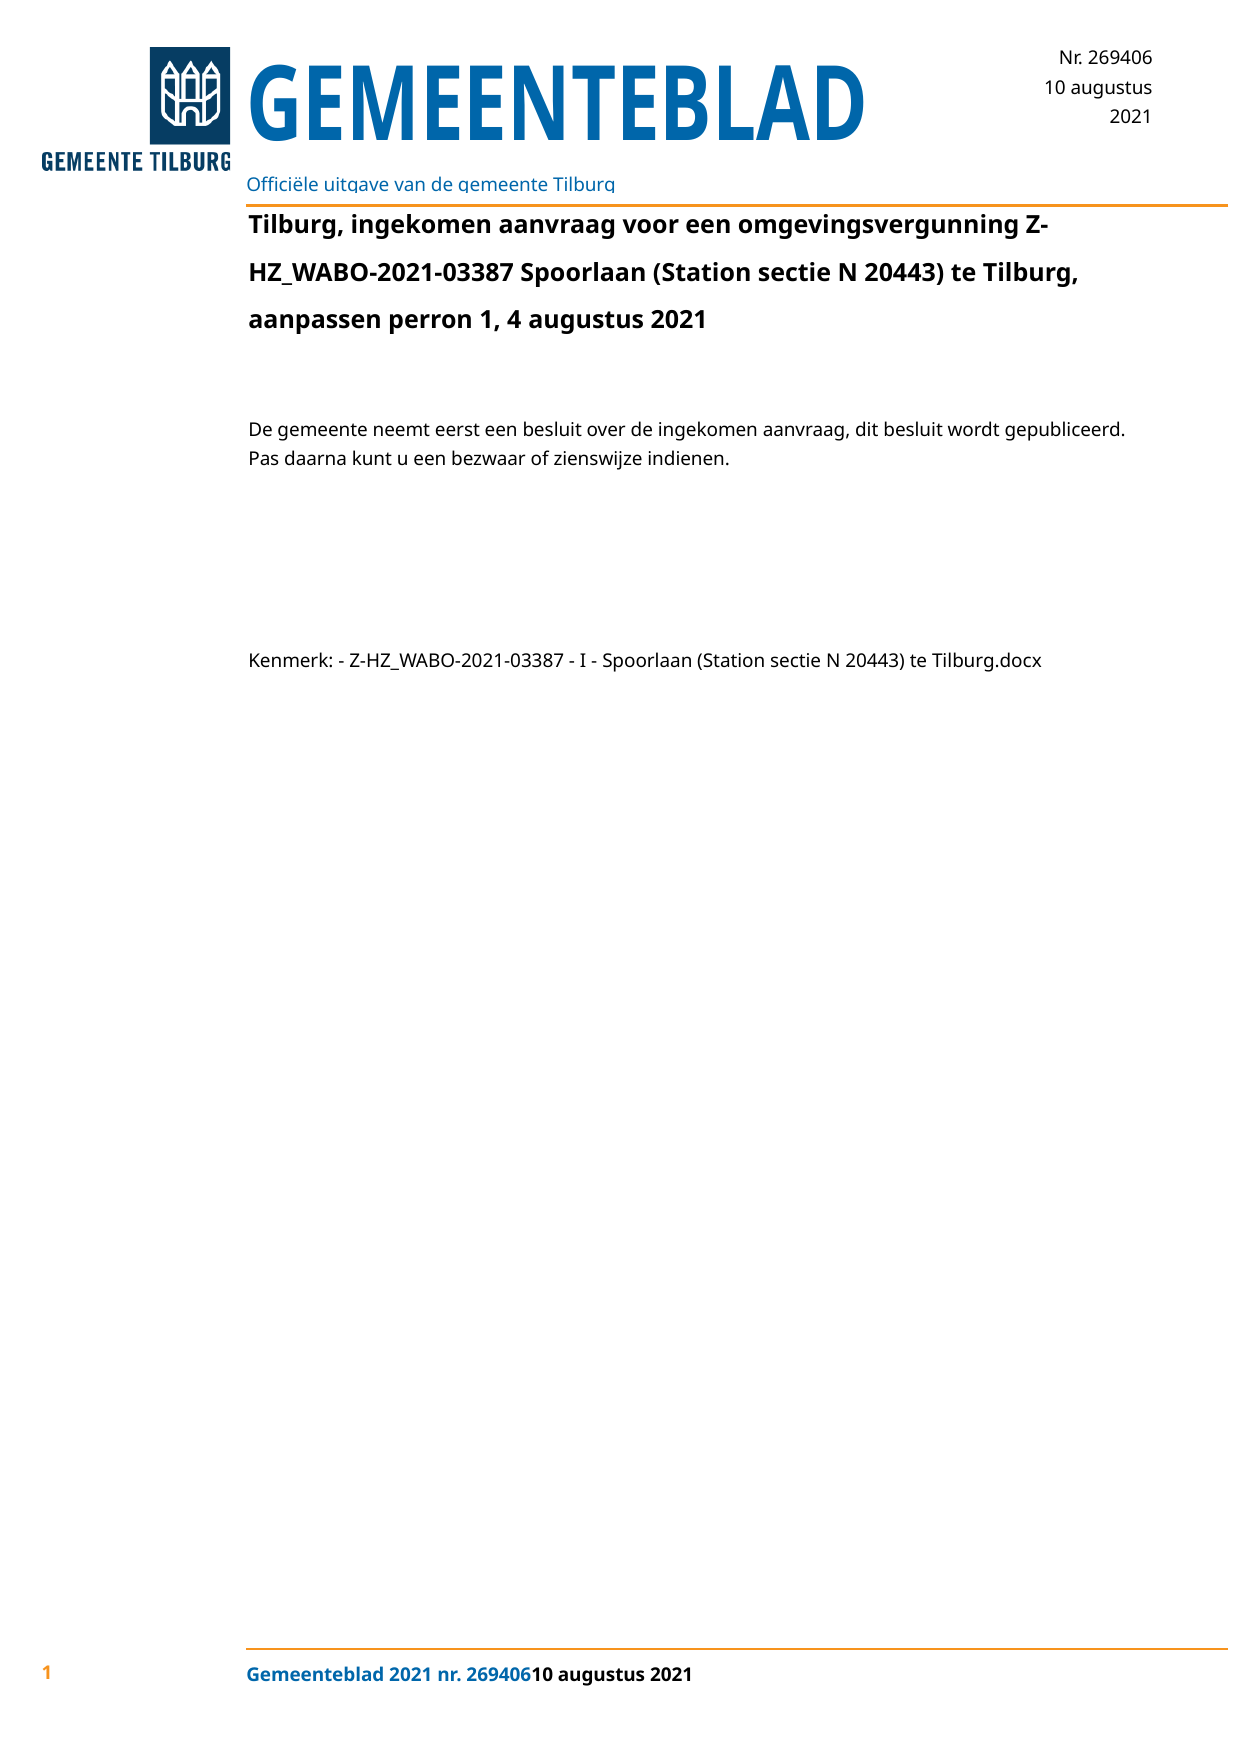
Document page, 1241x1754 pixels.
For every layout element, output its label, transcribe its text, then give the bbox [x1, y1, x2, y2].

text Tilburg, ingekomen aanvraag voor een omgevingsvergunning Z-HZ_WABO-2021-03387 Spoorlaan (Station sectie N 20443) te Tilburg, aanpassen perron 1, 4 augustus 2021 [248, 207, 1152, 336]
text De gemeente neemt eerst een besluit over de ingekomen aanvraag, dit besluit wordt gepubliceerd. Pas daarna kunt u een bezwaar of zienswijze indienen. [248, 416, 1152, 471]
picture [41, 47, 231, 172]
text Kenmerk: - Z-HZ_WABO-2021-03387 - I - Spoorlaan (Station sectie N 20443) te Tilburg.docx [248, 647, 1152, 673]
